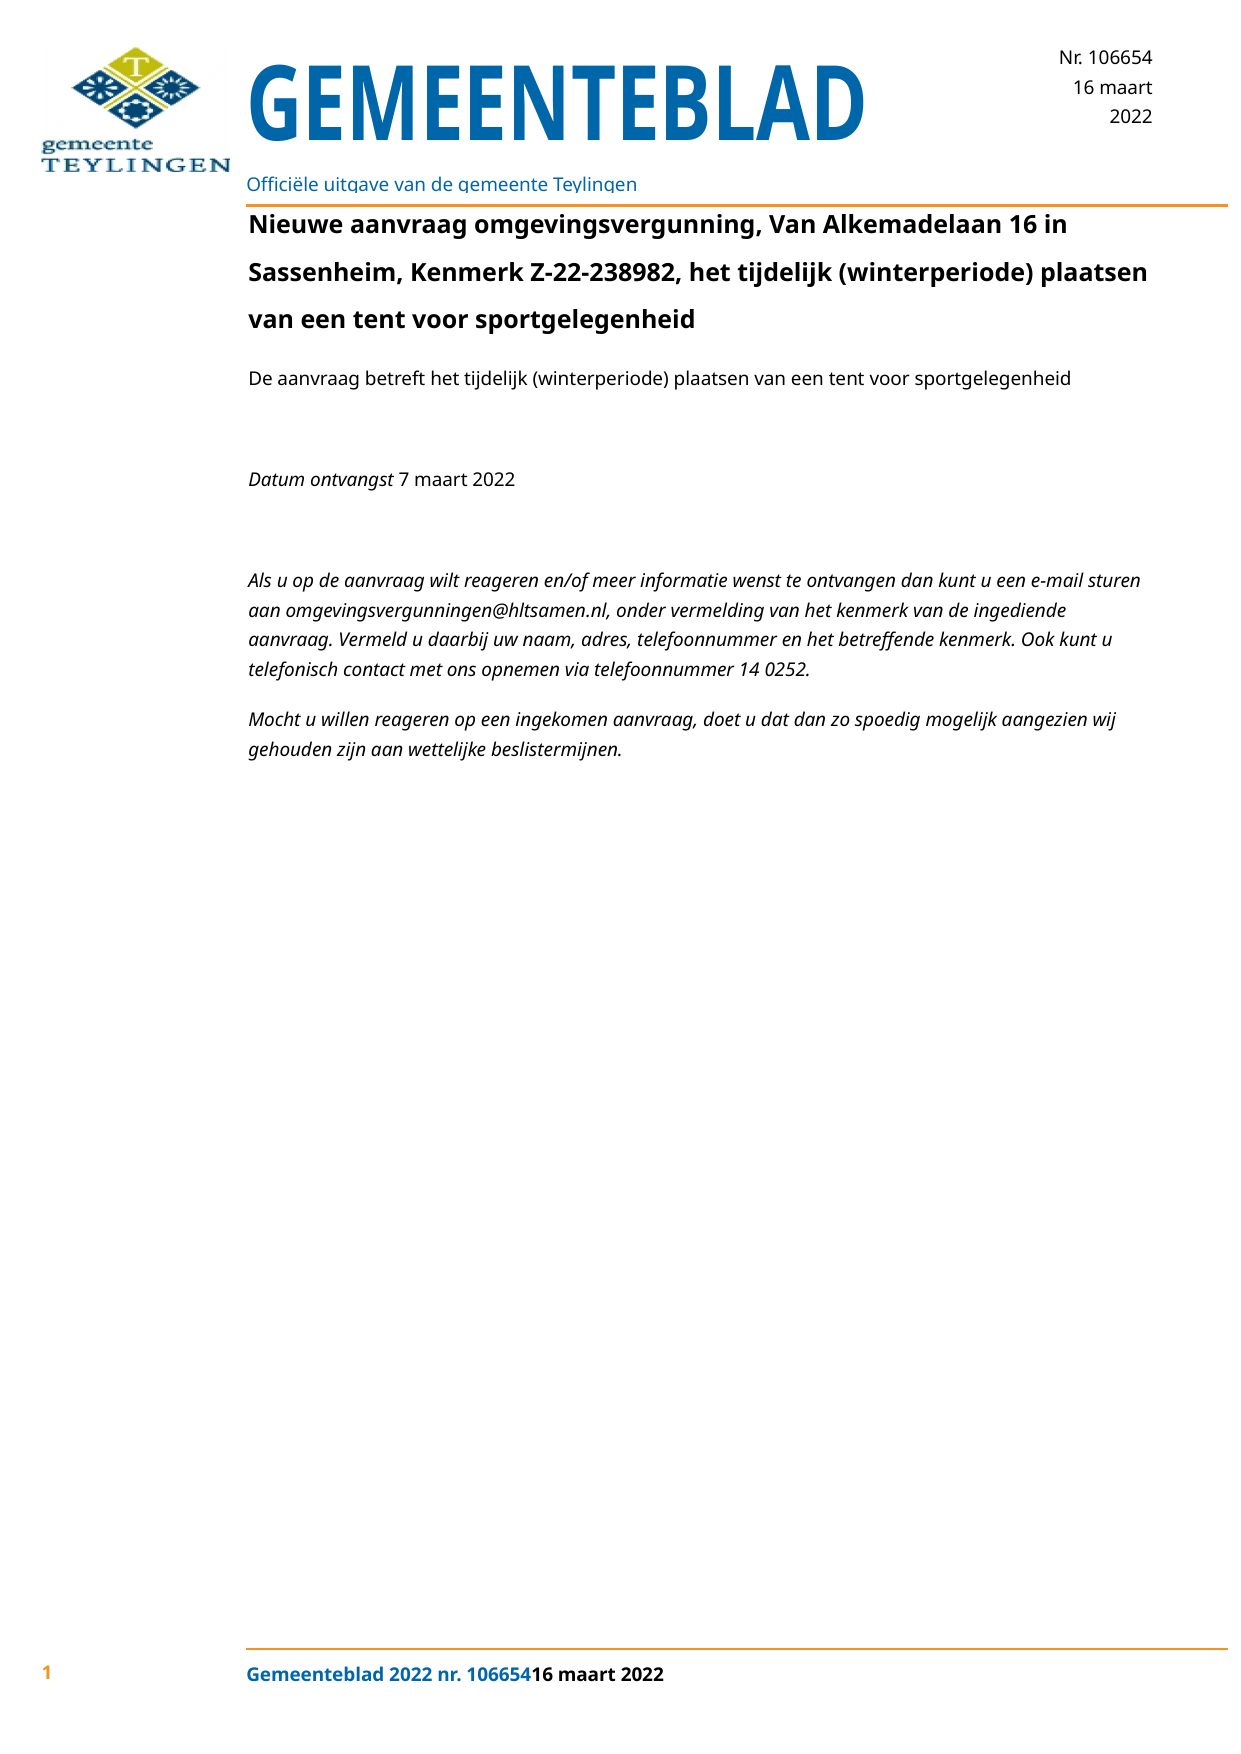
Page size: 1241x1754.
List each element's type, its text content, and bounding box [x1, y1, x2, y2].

picture [41, 47, 231, 172]
text Nieuwe aanvraag omgevingsvergunning, Van Alkemadelaan 16 in Sassenheim, Kenmerk Z-22-238982, het tijdelijk (winterperiode) plaatsen van een tent voor sportgelegenheid [248, 207, 1152, 336]
text De aanvraag betreft het tijdelijk (winterperiode) plaatsen van een tent voor sportgelegenheid [248, 366, 1152, 391]
text Mocht u willen reageren op een ingekomen aanvraag, doet u dat dan zo spoedig mogelijk aangezien wij gehouden zijn aan wettelijke beslistermijnen. [248, 706, 1152, 762]
text Als u op de aanvraag wilt reageren en/of meer informatie wenst te ontvangen dan kunt u een e-mail sturen aan omgevingsvergunningen@hltsamen.nl, onder vermelding van het kenmerk van de ingediende aanvraag. Vermeld u daarbij uw naam, adres, telefoonnummer en het betreffende kenmerk. Ook kunt u telefonisch contact met ons opnemen via telefoonnummer 14 0252. [248, 567, 1152, 682]
text Datum ontvangst 7 maart 2022 [248, 466, 1152, 492]
